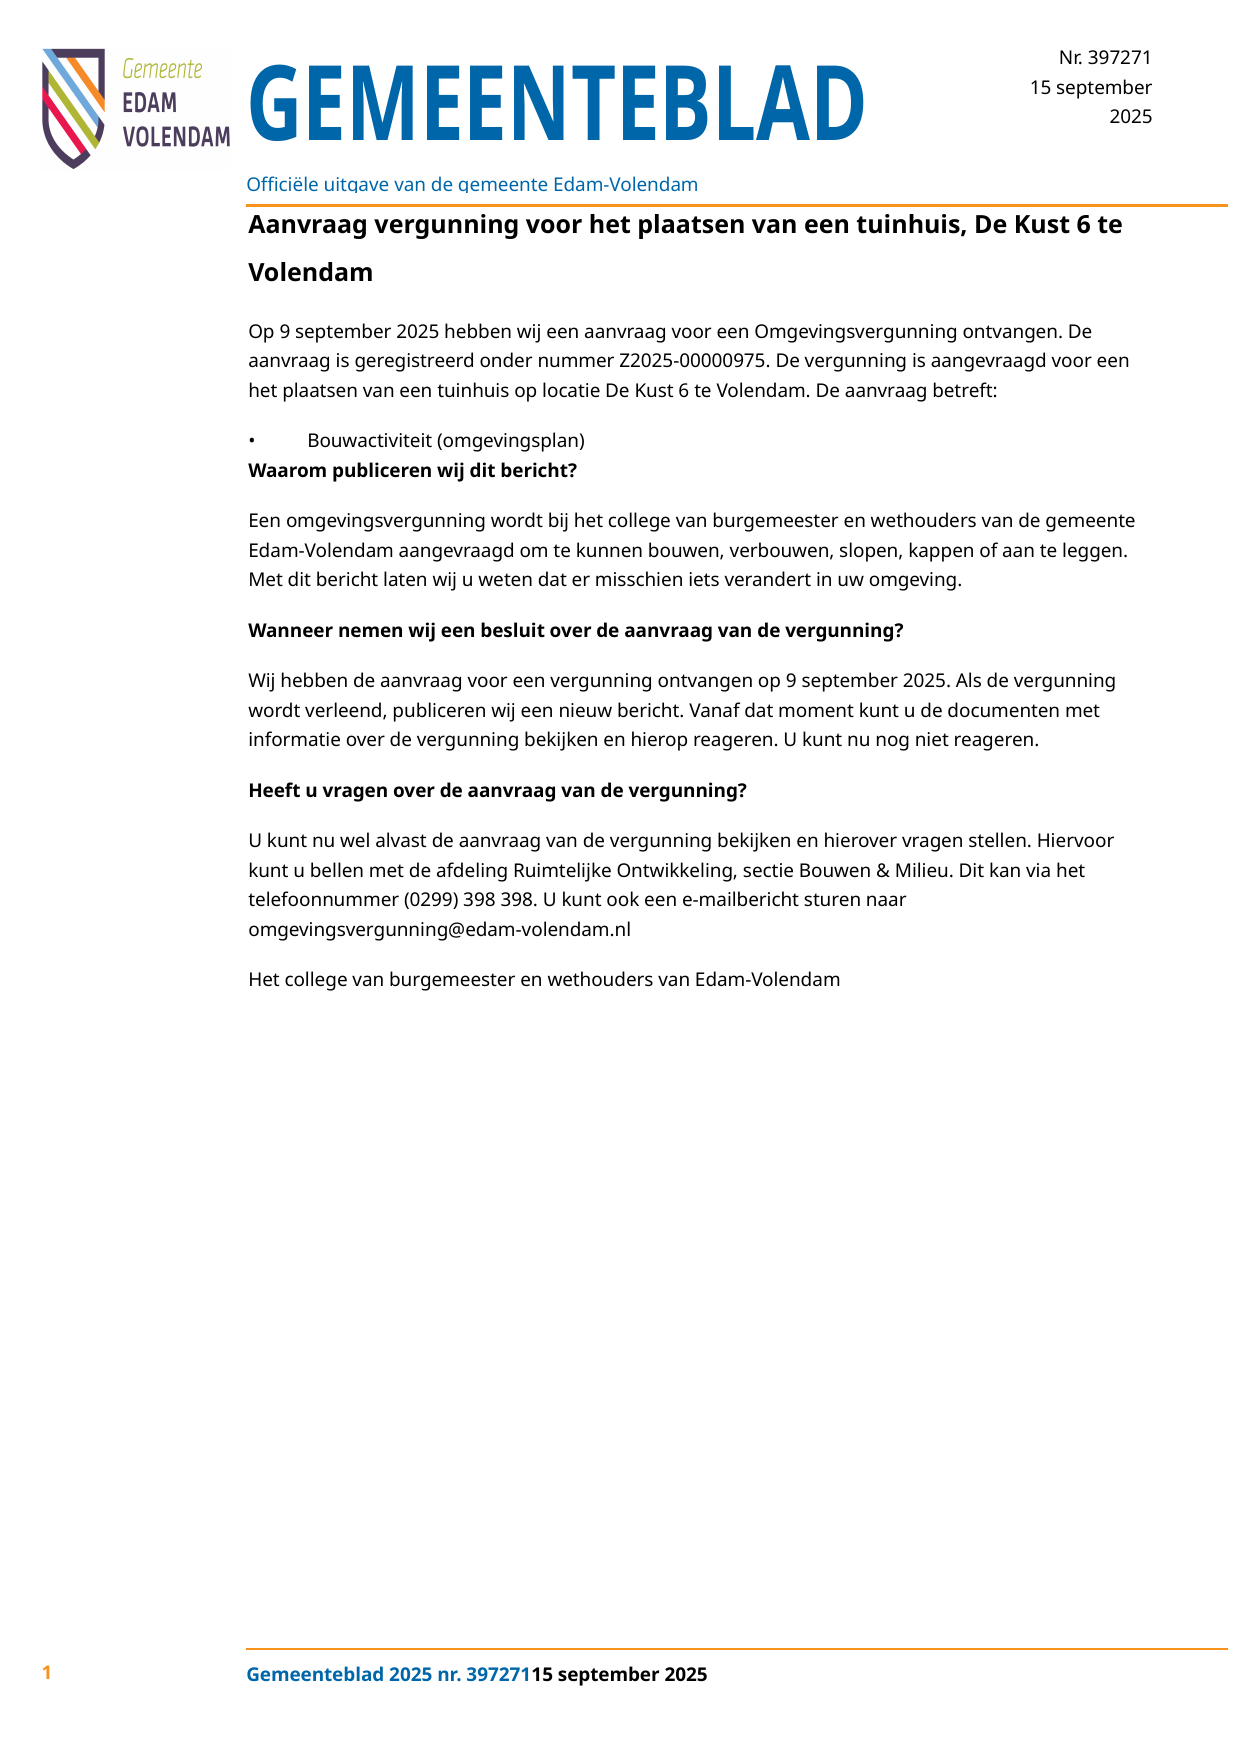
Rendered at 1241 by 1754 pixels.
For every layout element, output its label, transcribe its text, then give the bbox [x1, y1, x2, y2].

text Heeft u vragen over de aanvraag van de vergunning? [248, 777, 1152, 803]
text Waarom publiceren wij dit bericht? [248, 457, 1152, 483]
text Een omgevingsvergunning wordt bij het college van burgemeester en wethouders van de gemeente Edam-Volendam aangevraagd om te kunnen bouwen, verbouwen, slopen, kappen of aan te leggen. Met dit bericht laten wij u weten dat er misschien iets verandert in uw omgeving. [248, 507, 1152, 592]
text U kunt nu wel alvast de aanvraag van de vergunning bekijken en hierover vragen stellen. Hiervoor kunt u bellen met de afdeling Ruimtelijke Ontwikkeling, sectie Bouwen & Milieu. Dit kan via het telefoonnummer (0299) 398 398. U kunt ook een e-mailbericht sturen naar omgevingsvergunning@edam-volendam.nl [248, 827, 1152, 942]
text Wanneer nemen wij een besluit over de aanvraag van de vergunning? [248, 617, 1152, 643]
text Aanvraag vergunning voor het plaatsen van een tuinhuis, De Kust 6 te Volendam [248, 207, 1152, 288]
list Bouwactiviteit (omgevingsplan) [248, 427, 1152, 453]
text Wij hebben de aanvraag voor een vergunning ontvangen op 9 september 2025. Als de vergunning wordt verleend, publiceren wij een nieuw bericht. Vanaf dat moment kunt u de documenten met informatie over de vergunning bekijken en hierop reageren. U kunt nu nog niet reageren. [248, 667, 1152, 752]
picture [41, 47, 231, 172]
text Op 9 september 2025 hebben wij een aanvraag voor een Omgevingsvergunning ontvangen. De aanvraag is geregistreerd onder nummer Z2025-00000975. De vergunning is aangevraagd voor een het plaatsen van een tuinhuis op locatie De Kust 6 te Volendam. De aanvraag betreft: [248, 318, 1152, 403]
text Het college van burgemeester en wethouders van Edam-Volendam [248, 967, 1152, 992]
